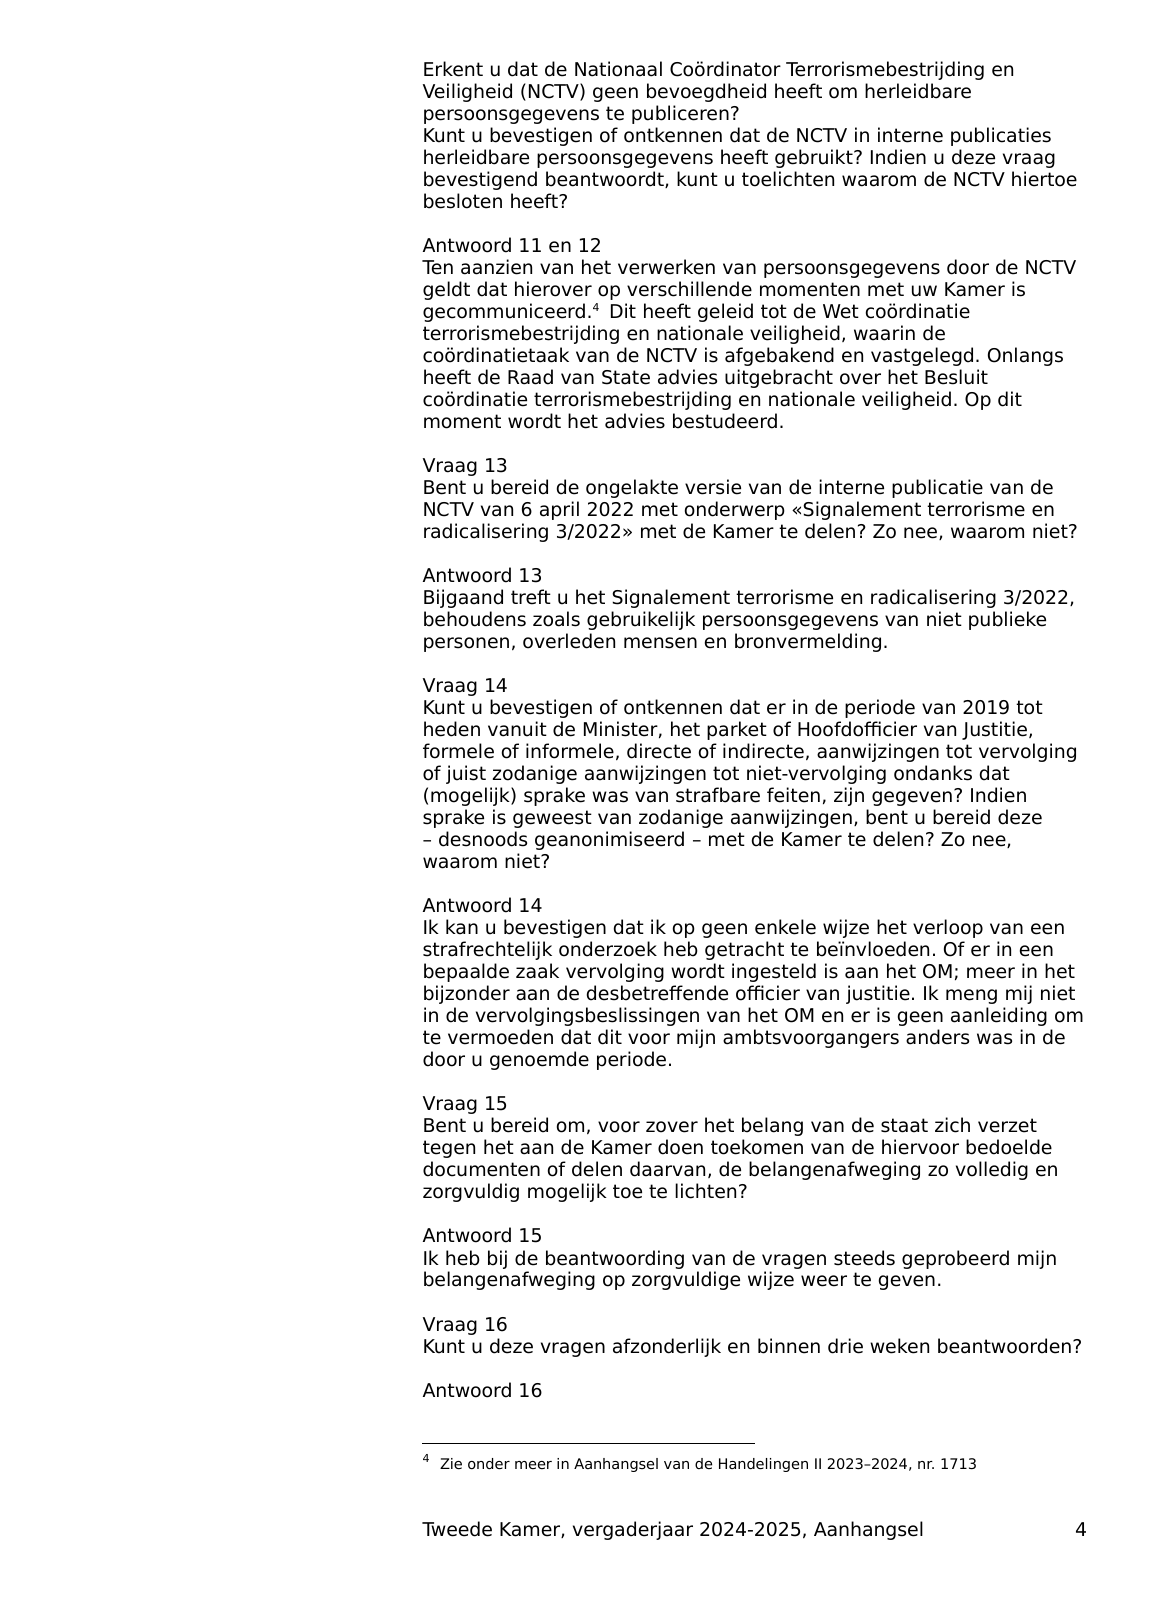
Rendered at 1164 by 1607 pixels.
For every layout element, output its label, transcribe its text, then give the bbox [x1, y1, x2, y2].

text Zie onder meer in Aanhangsel van de Handelingen II 2023–2024, nr. 1713 [422, 1452, 1087, 1474]
text Vraag 15 [422, 1093, 1087, 1115]
text Bijgaand treft u het Signalement terrorisme en radicalisering 3/2022, behoudens zoals gebruikelijk persoonsgegevens van niet publieke personen, overleden mensen en bronvermelding. [422, 587, 1087, 653]
text Vraag 14 [422, 675, 1087, 697]
text Ik heb bij de beantwoording van de vragen steeds geprobeerd mijn belangenafweging op zorgvuldige wijze weer te geven. [422, 1247, 1087, 1291]
text Vraag 13 [422, 455, 1087, 477]
text Bent u bereid de ongelakte versie van de interne publicatie van de NCTV van 6 april 2022 met onderwerp «Signalement terrorisme en radicalisering 3/2022» met de Kamer te delen? Zo nee, waarom niet? [422, 477, 1087, 543]
text Antwoord 13 [422, 565, 1087, 587]
text Kunt u bevestigen of ontkennen dat de NCTV in interne publicaties herleidbare persoonsgegevens heeft gebruikt? Indien u deze vraag bevestigend beantwoordt, kunt u toelichten waarom de NCTV hiertoe besloten heeft? [422, 125, 1087, 213]
text Antwoord 15 [422, 1225, 1087, 1247]
text Antwoord 11 en 12 [422, 235, 1087, 257]
text Kunt u bevestigen of ontkennen dat er in de periode van 2019 tot heden vanuit de Minister, het parket of Hoofdofficier van Justitie, formele of informele, directe of indirecte, aanwijzingen tot vervolging of juist zodanige aanwijzingen tot niet-vervolging ondanks dat (mogelijk) sprake was van strafbare feiten, zijn gegeven? Indien sprake is geweest van zodanige aanwijzingen, bent u bereid deze – desnoods geanonimiseerd – met de Kamer te delen? Zo nee, waarom niet? [422, 697, 1087, 873]
text Antwoord 14 [422, 895, 1087, 917]
text Vraag 16 [422, 1313, 1087, 1336]
text Ten aanzien van het verwerken van persoonsgegevens door de NCTV geldt dat hierover op verschillende momenten met uw Kamer is gecommuniceerd. Dit heeft geleid tot de Wet coördinatie terrorismebestrijding en nationale veiligheid, waarin de coördinatietaak van de NCTV is afgebakend en vastgelegd. Onlangs heeft de Raad van State advies uitgebracht over het Besluit coördinatie terrorismebestrijding en nationale veiligheid. Op dit moment wordt het advies bestudeerd. [422, 257, 1087, 433]
text Antwoord 16 [422, 1380, 1087, 1402]
text Kunt u deze vragen afzonderlijk en binnen drie weken beantwoorden? [422, 1336, 1087, 1357]
text Erkent u dat de Nationaal Coördinator Terrorismebestrijding en Veiligheid (NCTV) geen bevoegdheid heeft om herleidbare persoonsgegevens te publiceren? [422, 59, 1087, 125]
text Bent u bereid om, voor zover het belang van de staat zich verzet tegen het aan de Kamer doen toekomen van de hiervoor bedoelde documenten of delen daarvan, de belangenafweging zo volledig en zorgvuldig mogelijk toe te lichten? [422, 1115, 1087, 1203]
text Ik kan u bevestigen dat ik op geen enkele wijze het verloop van een strafrechtelijk onderzoek heb getracht te beïnvloeden. Of er in een bepaalde zaak vervolging wordt ingesteld is aan het OM; meer in het bijzonder aan de desbetreffende officier van justitie. Ik meng mij niet in de vervolgingsbeslissingen van het OM en er is geen aanleiding om te vermoeden dat dit voor mijn ambtsvoorgangers anders was in de door u genoemde periode. [422, 917, 1087, 1071]
